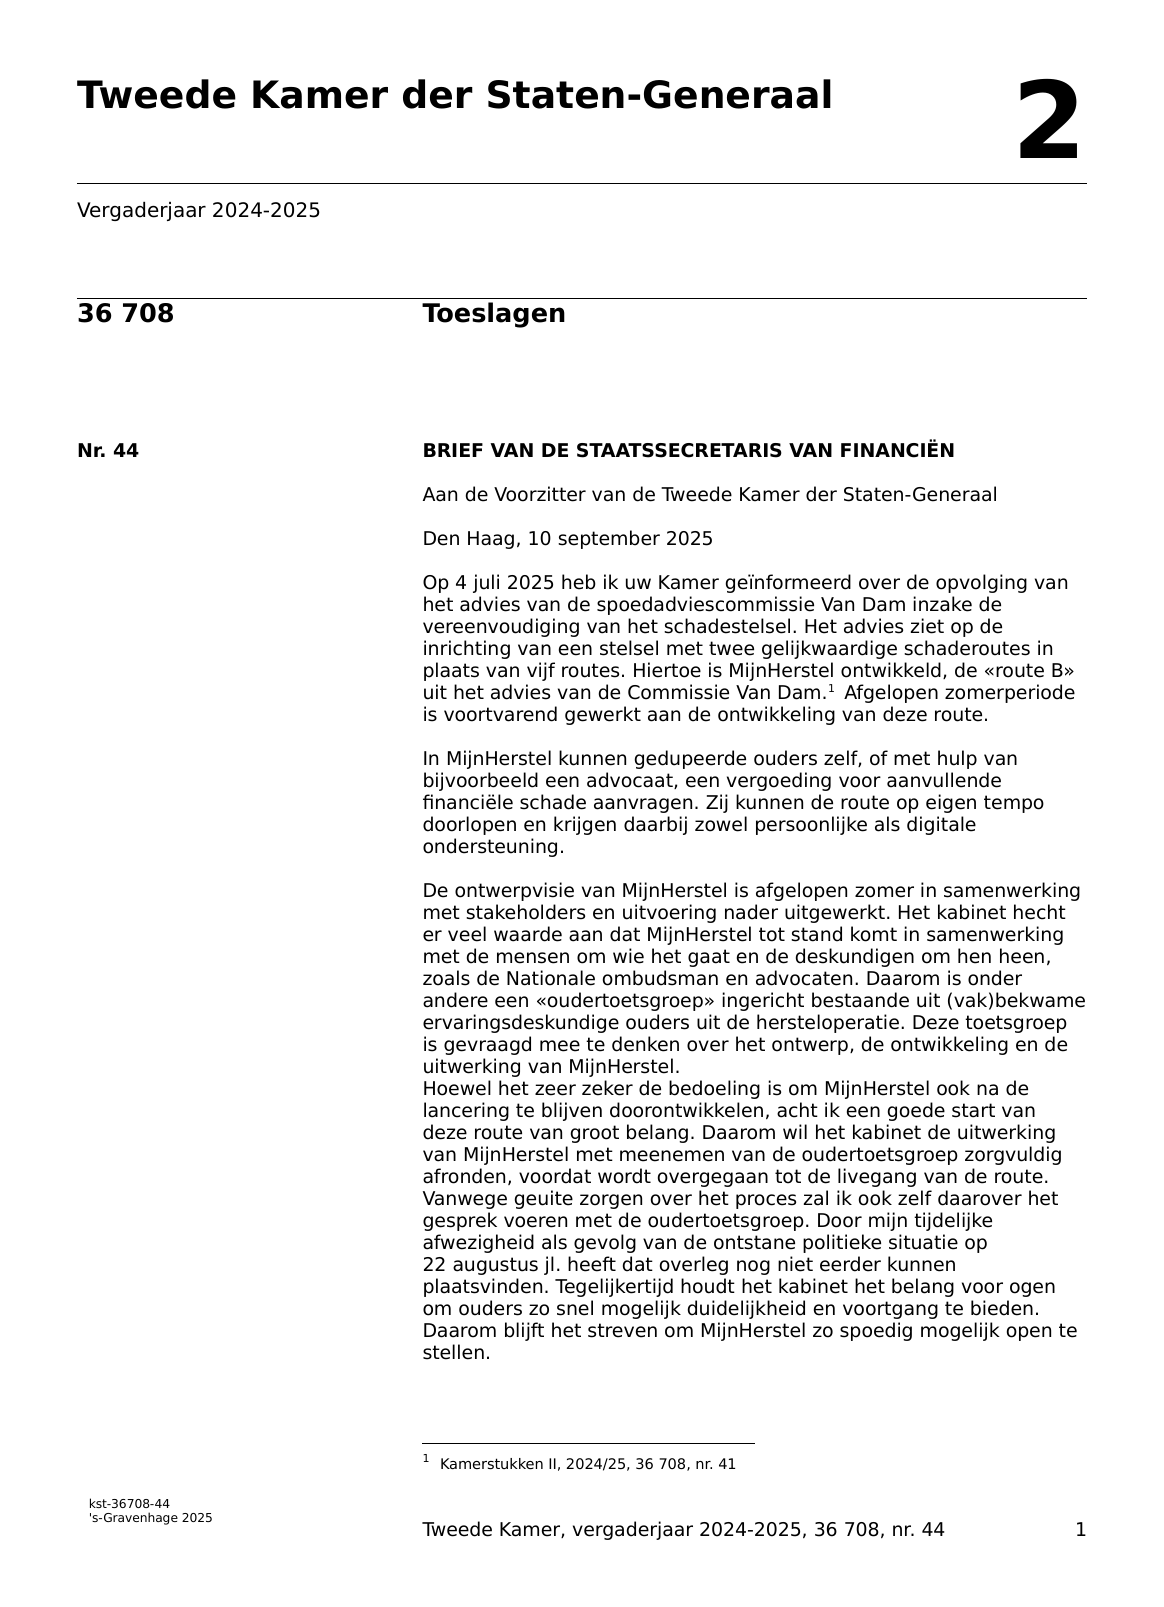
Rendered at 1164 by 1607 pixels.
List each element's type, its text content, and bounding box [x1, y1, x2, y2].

text Aan de Voorzitter van de Tweede Kamer der Staten-Generaal [422, 484, 1087, 506]
text Kamerstukken II, 2024/25, 36 708, nr. 41 [422, 1452, 1087, 1474]
text 's-Gravenhage 2025 [88, 1511, 323, 1525]
text Hoewel het zeer zeker de bedoeling is om MijnHerstel ook na de lancering te blijven doorontwikkelen, acht ik een goede start van deze route van groot belang. Daarom wil het kabinet de uitwerking van MijnHerstel met meenemen van de oudertoetsgroep zorgvuldig afronden, voordat wordt overgegaan tot de livegang van de route. Vanwege geuite zorgen over het proces zal ik ook zelf daarover het gesprek voeren met de oudertoetsgroep. Door mijn tijdelijke afwezigheid als gevolg van de ontstane politieke situatie op 22 augustus jl. heeft dat overleg nog niet eerder kunnen plaatsvinden. Tegelijkertijd houdt het kabinet het belang voor ogen om ouders zo snel mogelijk duidelijkheid en voortgang te bieden. Daarom blijft het streven om MijnHerstel zo spoedig mogelijk open te stellen. [422, 1078, 1087, 1364]
table_header 2 [886, 59, 1087, 183]
table_header Tweede Kamer der Staten-Generaal [77, 59, 886, 183]
text Op 4 juli 2025 heb ik uw Kamer geïnformeerd over de opvolging van het advies van de spoedadviescommissie Van Dam inzake de vereenvoudiging van het schadestelsel. Het advies ziet op de inrichting van een stelsel met twee gelijkwaardige schaderoutes in plaats van vijf routes. Hiertoe is MijnHerstel ontwikkeld, de «route B» uit het advies van de Commissie Van Dam. Afgelopen zomerperiode is voortvarend gewerkt aan de ontwikkeling van deze route. [422, 572, 1087, 726]
subtitle 36 708 Toeslagen [77, 299, 1087, 329]
subtitle Nr. 44 BRIEF VAN DE STAATSSECRETARIS VAN FINANCIËN [77, 440, 1087, 462]
text kst-36708-44 [88, 1497, 323, 1511]
text Den Haag, 10 september 2025 [422, 528, 1087, 550]
table_cell Vergaderjaar 2024-2025 [77, 184, 1087, 298]
text In MijnHerstel kunnen gedupeerde ouders zelf, of met hulp van bijvoorbeeld een advocaat, een vergoeding voor aanvullende financiële schade aanvragen. Zij kunnen de route op eigen tempo doorlopen en krijgen daarbij zowel persoonlijke als digitale ondersteuning. [422, 748, 1087, 858]
text De ontwerpvisie van MijnHerstel is afgelopen zomer in samenwerking met stakeholders en uitvoering nader uitgewerkt. Het kabinet hecht er veel waarde aan dat MijnHerstel tot stand komt in samenwerking met de mensen om wie het gaat en de deskundigen om hen heen, zoals de Nationale ombudsman en advocaten. Daarom is onder andere een «oudertoetsgroep» ingericht bestaande uit (vak)bekwame ervaringsdeskundige ouders uit de hersteloperatie. Deze toetsgroep is gevraagd mee te denken over het ontwerp, de ontwikkeling en de uitwerking van MijnHerstel. [422, 880, 1087, 1078]
